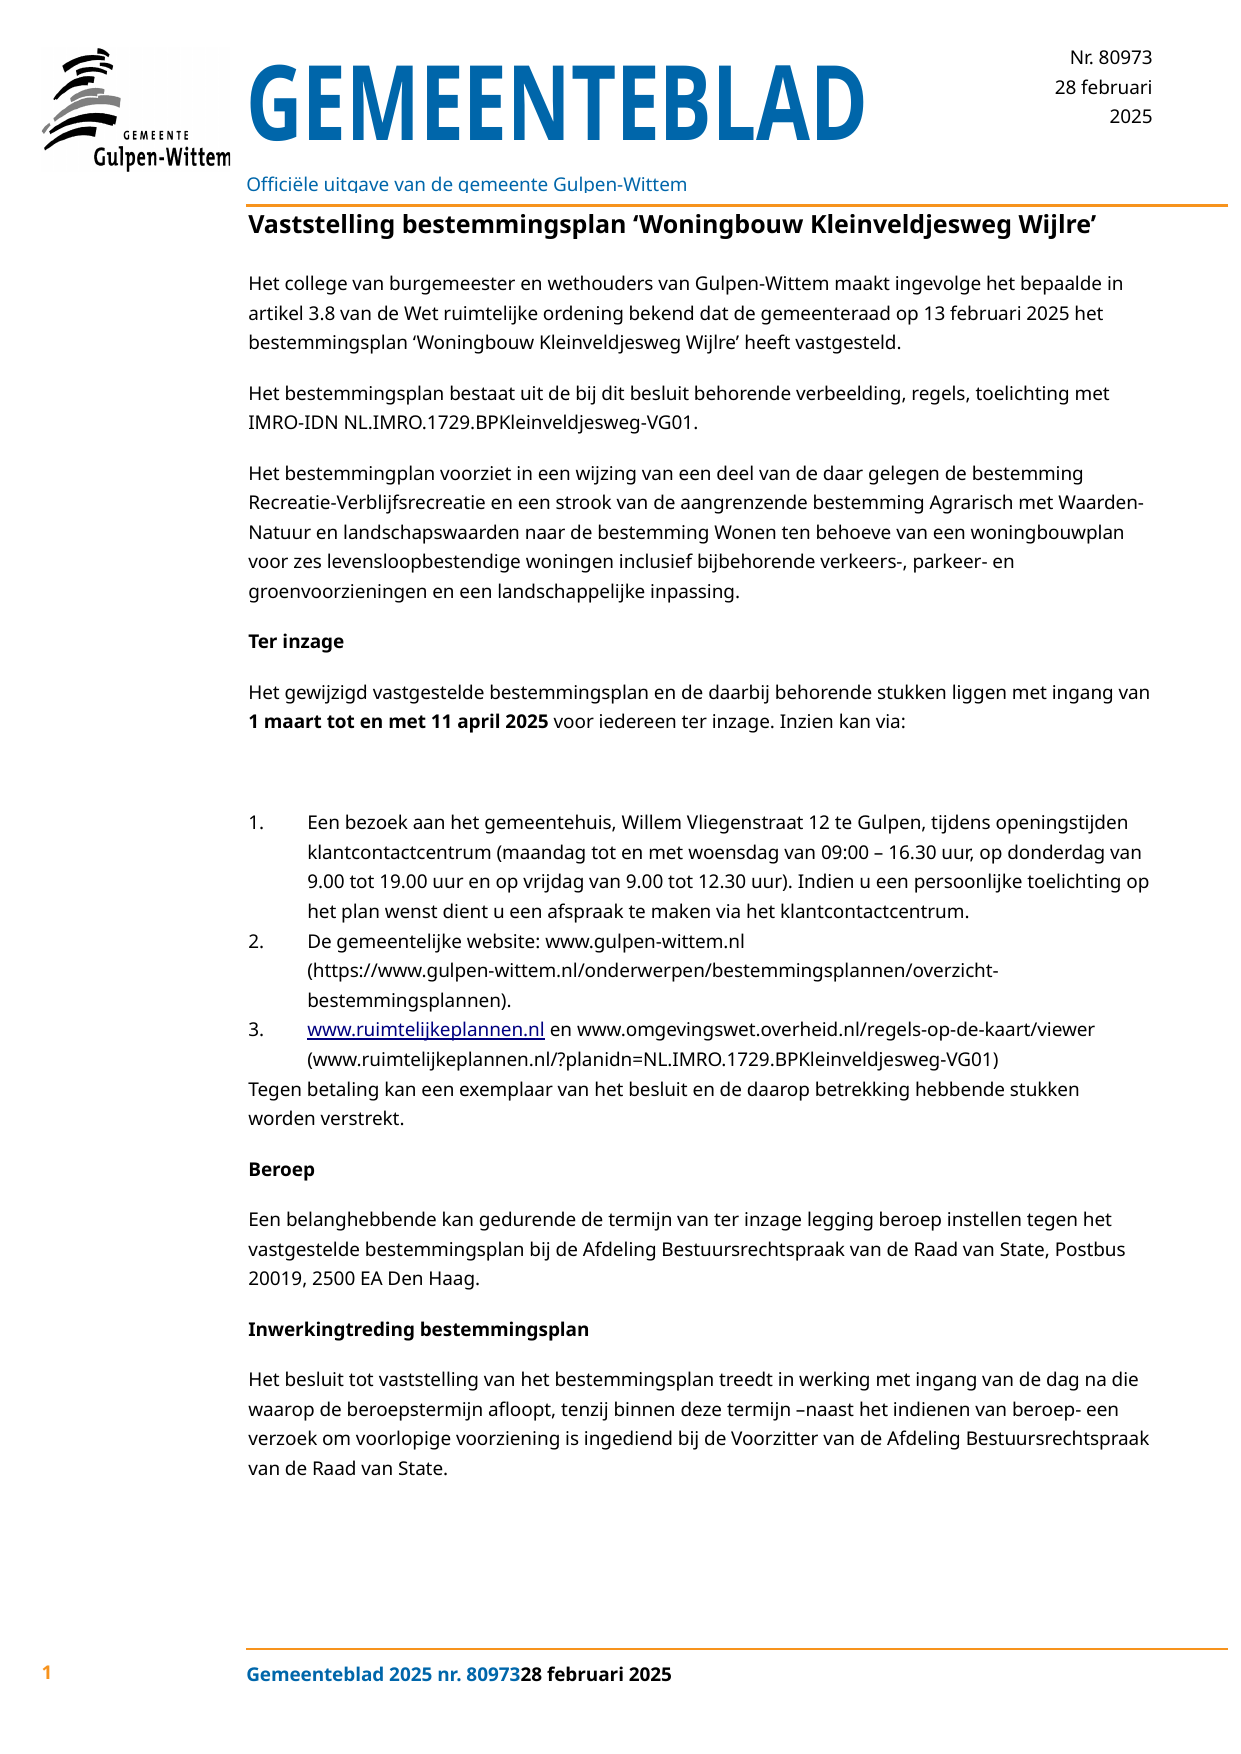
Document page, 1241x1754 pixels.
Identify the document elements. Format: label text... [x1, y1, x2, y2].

text Tegen betaling kan een exemplaar van het besluit en de daarop betrekking hebbende stukken worden verstrekt. [248, 1076, 1152, 1131]
text Het besluit tot vaststelling van het bestemmingsplan treedt in werking met ingang van de dag na die waarop de beroepstermijn afloopt, tenzij binnen deze termijn –naast het indienen van beroep- een verzoek om voorlopige voorziening is ingediend bij de Voorzitter van de Afdeling Bestuursrechtspraak van de Raad van State. [248, 1366, 1152, 1481]
text Inwerkingtreding bestemmingsplan [248, 1316, 1152, 1341]
picture [41, 47, 231, 172]
text Een belanghebbende kan gedurende de termijn van ter inzage legging beroep instellen tegen het vastgestelde bestemmingsplan bij de Afdeling Bestuursrechtspraak van de Raad van State, Postbus 20019, 2500 EA Den Haag. [248, 1206, 1152, 1291]
text Ter inzage [248, 629, 1152, 654]
list Een bezoek aan het gemeentehuis, Willem Vliegenstraat 12 te Gulpen, tijdens openingstijden klantcontactcentrum (maandag tot en met woensdag van 09:00 – 16.30 uur, op donderdag van 9.00 tot 19.00 uur en op vrijdag van 9.00 tot 12.30 uur). Indien u een persoonlijke toelichting op het plan wenst dient u een afspraak te maken via het klantcontactcentrum. [248, 809, 1152, 924]
text Vaststelling bestemmingsplan ‘Woningbouw Kleinveldjesweg Wijlre’ [248, 207, 1152, 241]
list De gemeentelijke website: www.gulpen-wittem.nl (https://www.gulpen-wittem.nl/onderwerpen/bestemmingsplannen/overzicht-bestemmingsplannen). [248, 928, 1152, 1013]
list www.ruimtelijkeplannen.nl en www.omgevingswet.overheid.nl/regels-op-de-kaart/viewer (www.ruimtelijkeplannen.nl/?planidn=NL.IMRO.1729.BPKleinveldjesweg-VG01) [248, 1017, 1152, 1072]
text Het bestemmingsplan bestaat uit de bij dit besluit behorende verbeelding, regels, toelichting met IMRO-IDN NL.IMRO.1729.BPKleinveldjesweg-VG01. [248, 380, 1152, 435]
text Het gewijzigd vastgestelde bestemmingsplan en de daarbij behorende stukken liggen met ingang van 1 maart tot en met 11 april 2025 voor iedereen ter inzage. Inzien kan via: [248, 679, 1152, 734]
text Beroep [248, 1156, 1152, 1181]
text Het bestemmingplan voorziet in een wijzing van een deel van de daar gelegen de bestemming Recreatie-Verblijfsrecreatie en een strook van de aangrenzende bestemming Agrarisch met Waarden-Natuur en landschapswaarden naar de bestemming Wonen ten behoeve van een woningbouwplan voor zes levensloopbestendige woningen inclusief bijbehorende verkeers-, parkeer- en groenvoorzieningen en een landschappelijke inpassing. [248, 460, 1152, 604]
text Het college van burgemeester en wethouders van Gulpen-Wittem maakt ingevolge het bepaalde in artikel 3.8 van de Wet ruimtelijke ordening bekend dat de gemeenteraad op 13 februari 2025 het bestemmingsplan ‘Woningbouw Kleinveldjesweg Wijlre’ heeft vastgesteld. [248, 270, 1152, 355]
